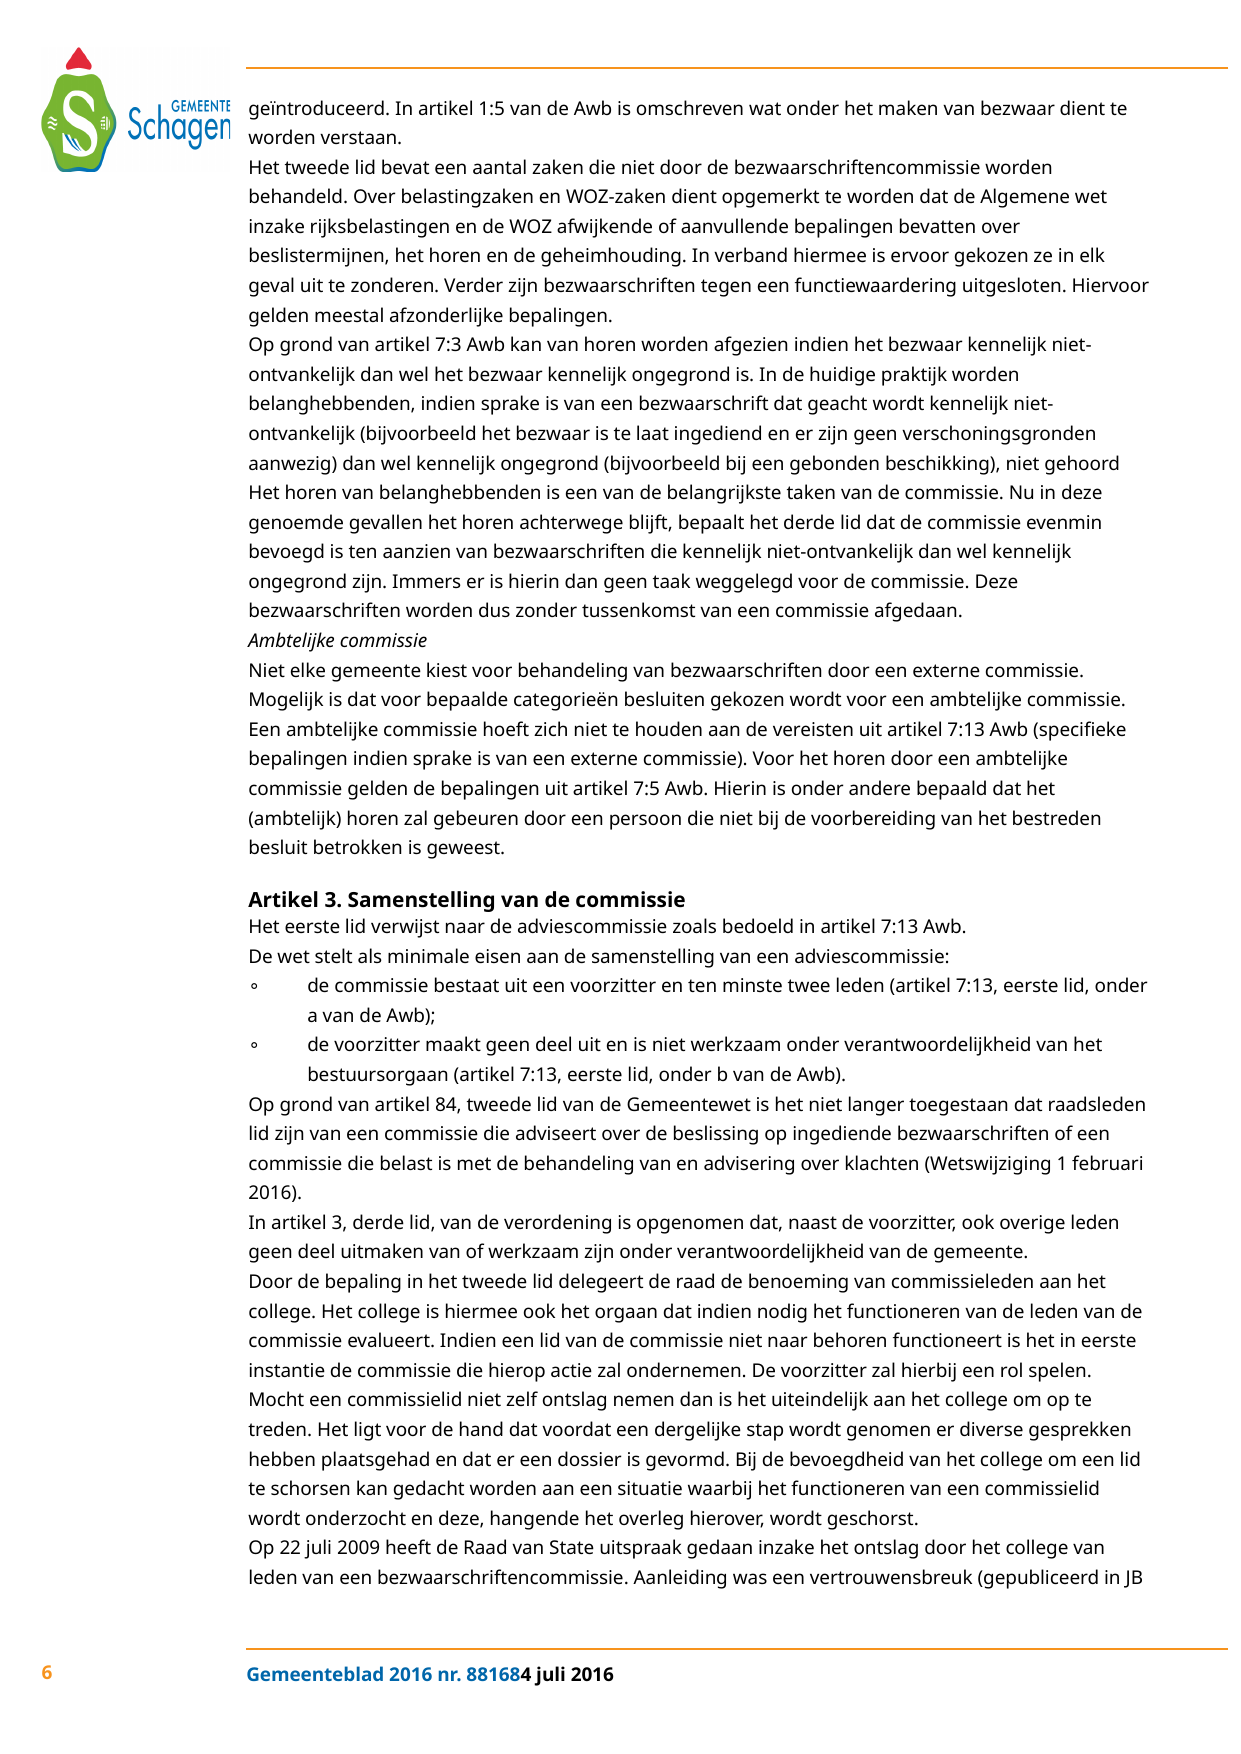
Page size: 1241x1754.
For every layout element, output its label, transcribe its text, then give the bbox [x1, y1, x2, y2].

text Op 22 juli 2009 heeft de Raad van State uitspraak gedaan inzake het ontslag door het college van leden van een bezwaarschriftencommissie. Aanleiding was een vertrouwensbreuk (gepubliceerd in JB [248, 1534, 1152, 1590]
text geïntroduceerd. In artikel 1:5 van de Awb is omschreven wat onder het maken van bezwaar dient te worden verstaan. [248, 95, 1152, 150]
text Niet elke gemeente kiest voor behandeling van bezwaarschriften door een externe commissie. Mogelijk is dat voor bepaalde categorieën besluiten gekozen wordt voor een ambtelijke commissie. Een ambtelijke commissie hoeft zich niet te houden aan de vereisten uit artikel 7:13 Awb (specifieke bepalingen indien sprake is van een externe commissie). Voor het horen door een ambtelijke commissie gelden de bepalingen uit artikel 7:5 Awb. Hierin is onder andere bepaald dat het (ambtelijk) horen zal gebeuren door een persoon die niet bij de voorbereiding van het bestreden besluit betrokken is geweest. [248, 657, 1152, 860]
text De wet stelt als minimale eisen aan de samenstelling van een adviescommissie: [248, 943, 1152, 968]
text Op grond van artikel 7:3 Awb kan van horen worden afgezien indien het bezwaar kennelijk niet-ontvankelijk dan wel het bezwaar kennelijk ongegrond is. In de huidige praktijk worden belanghebbenden, indien sprake is van een bezwaarschrift dat geacht wordt kennelijk niet-ontvankelijk (bijvoorbeeld het bezwaar is te laat ingediend en er zijn geen verschoningsgronden aanwezig) dan wel kennelijk ongegrond (bijvoorbeeld bij een gebonden beschikking), niet gehoord Het horen van belanghebbenden is een van de belangrijkste taken van de commissie. Nu in deze genoemde gevallen het horen achterwege blijft, bepaalt het derde lid dat de commissie evenmin bevoegd is ten aanzien van bezwaarschriften die kennelijk niet-ontvankelijk dan wel kennelijk ongegrond zijn. Immers er is hierin dan geen taak weggelegd voor de commissie. Deze bezwaarschriften worden dus zonder tussenkomst van een commissie afgedaan. [248, 331, 1152, 623]
text Op grond van artikel 84, tweede lid van de Gemeentewet is het niet langer toegestaan dat raadsleden lid zijn van een commissie die adviseert over de beslissing op ingediende bezwaarschriften of een commissie die belast is met de behandeling van en advisering over klachten (Wetswijziging 1 februari 2016). [248, 1091, 1152, 1205]
text Door de bepaling in het tweede lid delegeert de raad de benoeming van commissieleden aan het college. Het college is hiermee ook het orgaan dat indien nodig het functioneren van de leden van de commissie evalueert. Indien een lid van de commissie niet naar behoren functioneert is het in eerste instantie de commissie die hierop actie zal ondernemen. De voorzitter zal hierbij een rol spelen. Mocht een commissielid niet zelf ontslag nemen dan is het uiteindelijk aan het college om op te treden. Het ligt voor de hand dat voordat een dergelijke stap wordt genomen er diverse gesprekken hebben plaatsgehad en dat er een dossier is gevormd. Bij de bevoegdheid van het college om een lid te schorsen kan gedacht worden aan een situatie waarbij het functioneren van een commissielid wordt onderzocht en deze, hangende het overleg hierover, wordt geschorst. [248, 1268, 1152, 1531]
text Het eerste lid verwijst naar de adviescommissie zoals bedoeld in artikel 7:13 Awb. [248, 913, 1152, 939]
text Ambtelijke commissie [248, 627, 1152, 653]
text In artikel 3, derde lid, van de verordening is opgenomen dat, naast de voorzitter, ook overige leden geen deel uitmaken van of werkzaam zijn onder verantwoordelijkheid van de gemeente. [248, 1209, 1152, 1264]
list de voorzitter maakt geen deel uit en is niet werkzaam onder verantwoordelijkheid van het bestuursorgaan (artikel 7:13, eerste lid, onder b van de Awb). [248, 1032, 1152, 1087]
text Het tweede lid bevat een aantal zaken die niet door de bezwaarschriftencommissie worden behandeld. Over belastingzaken en WOZ-zaken dient opgemerkt te worden dat de Algemene wet inzake rijksbelastingen en de WOZ afwijkende of aanvullende bepalingen bevatten over beslistermijnen, het horen en de geheimhouding. In verband hiermee is ervoor gekozen ze in elk geval uit te zonderen. Verder zijn bezwaarschriften tegen een functiewaardering uitgesloten. Hiervoor gelden meestal afzonderlijke bepalingen. [248, 154, 1152, 328]
picture [41, 47, 231, 172]
list de commissie bestaat uit een voorzitter en ten minste twee leden (artikel 7:13, eerste lid, onder a van de Awb); [248, 972, 1152, 1028]
text Artikel 3. Samenstelling van de commissie [248, 885, 1152, 913]
